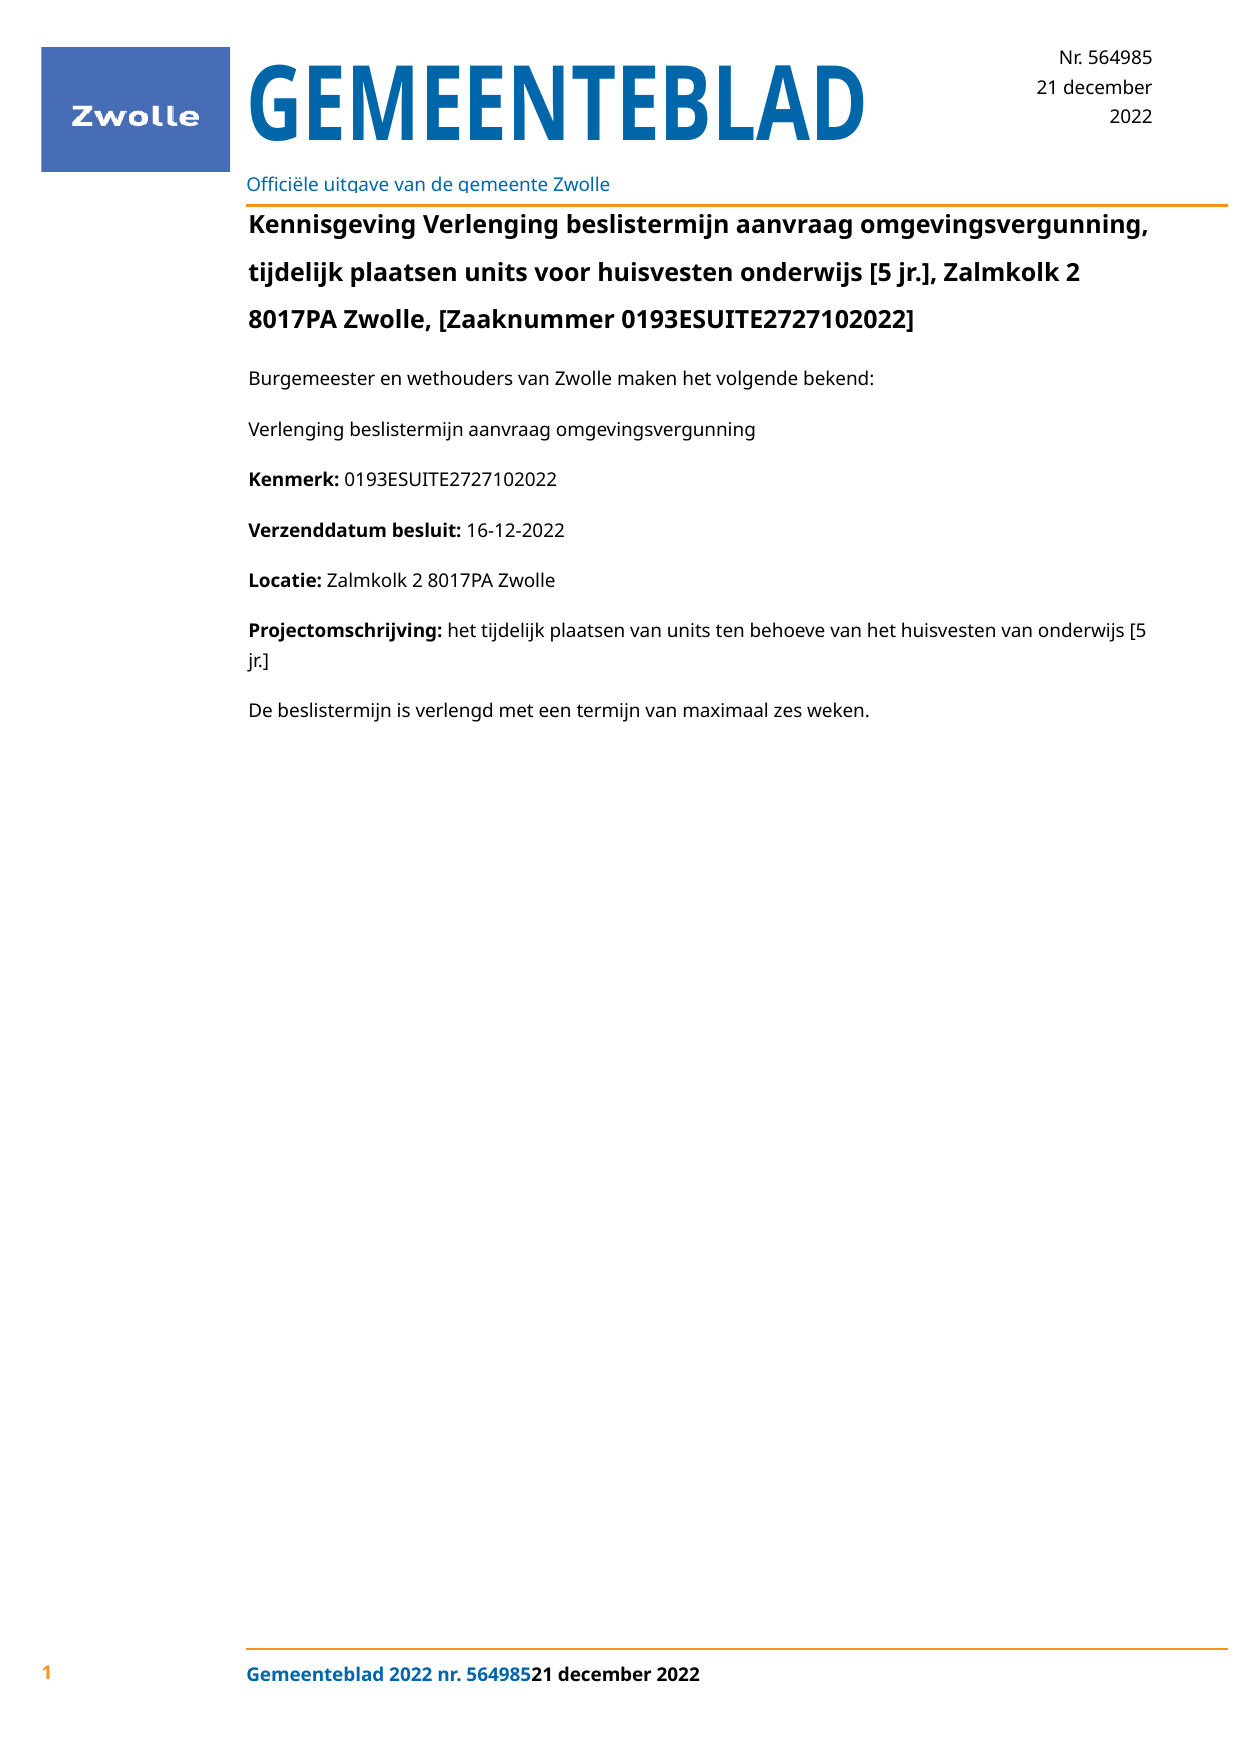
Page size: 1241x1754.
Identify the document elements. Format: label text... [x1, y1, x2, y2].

text Kennisgeving Verlenging beslistermijn aanvraag omgevingsvergunning, tijdelijk plaatsen units voor huisvesten onderwijs [5 jr.], Zalmkolk 2 8017PA Zwolle, [Zaaknummer 0193ESUITE2727102022] [248, 207, 1152, 336]
text Projectomschrijving: het tijdelijk plaatsen van units ten behoeve van het huisvesten van onderwijs [5 jr.] [248, 618, 1152, 673]
text Verlenging beslistermijn aanvraag omgevingsvergunning [248, 416, 1152, 442]
text Burgemeester en wethouders van Zwolle maken het volgende bekend: [248, 366, 1152, 391]
picture [41, 47, 231, 172]
text De beslistermijn is verlengd met een termijn van maximaal zes weken. [248, 698, 1152, 723]
text Locatie: Zalmkolk 2 8017PA Zwolle [248, 567, 1152, 593]
text Kenmerk: 0193ESUITE2727102022 [248, 466, 1152, 492]
text Verzenddatum besluit: 16-12-2022 [248, 517, 1152, 542]
